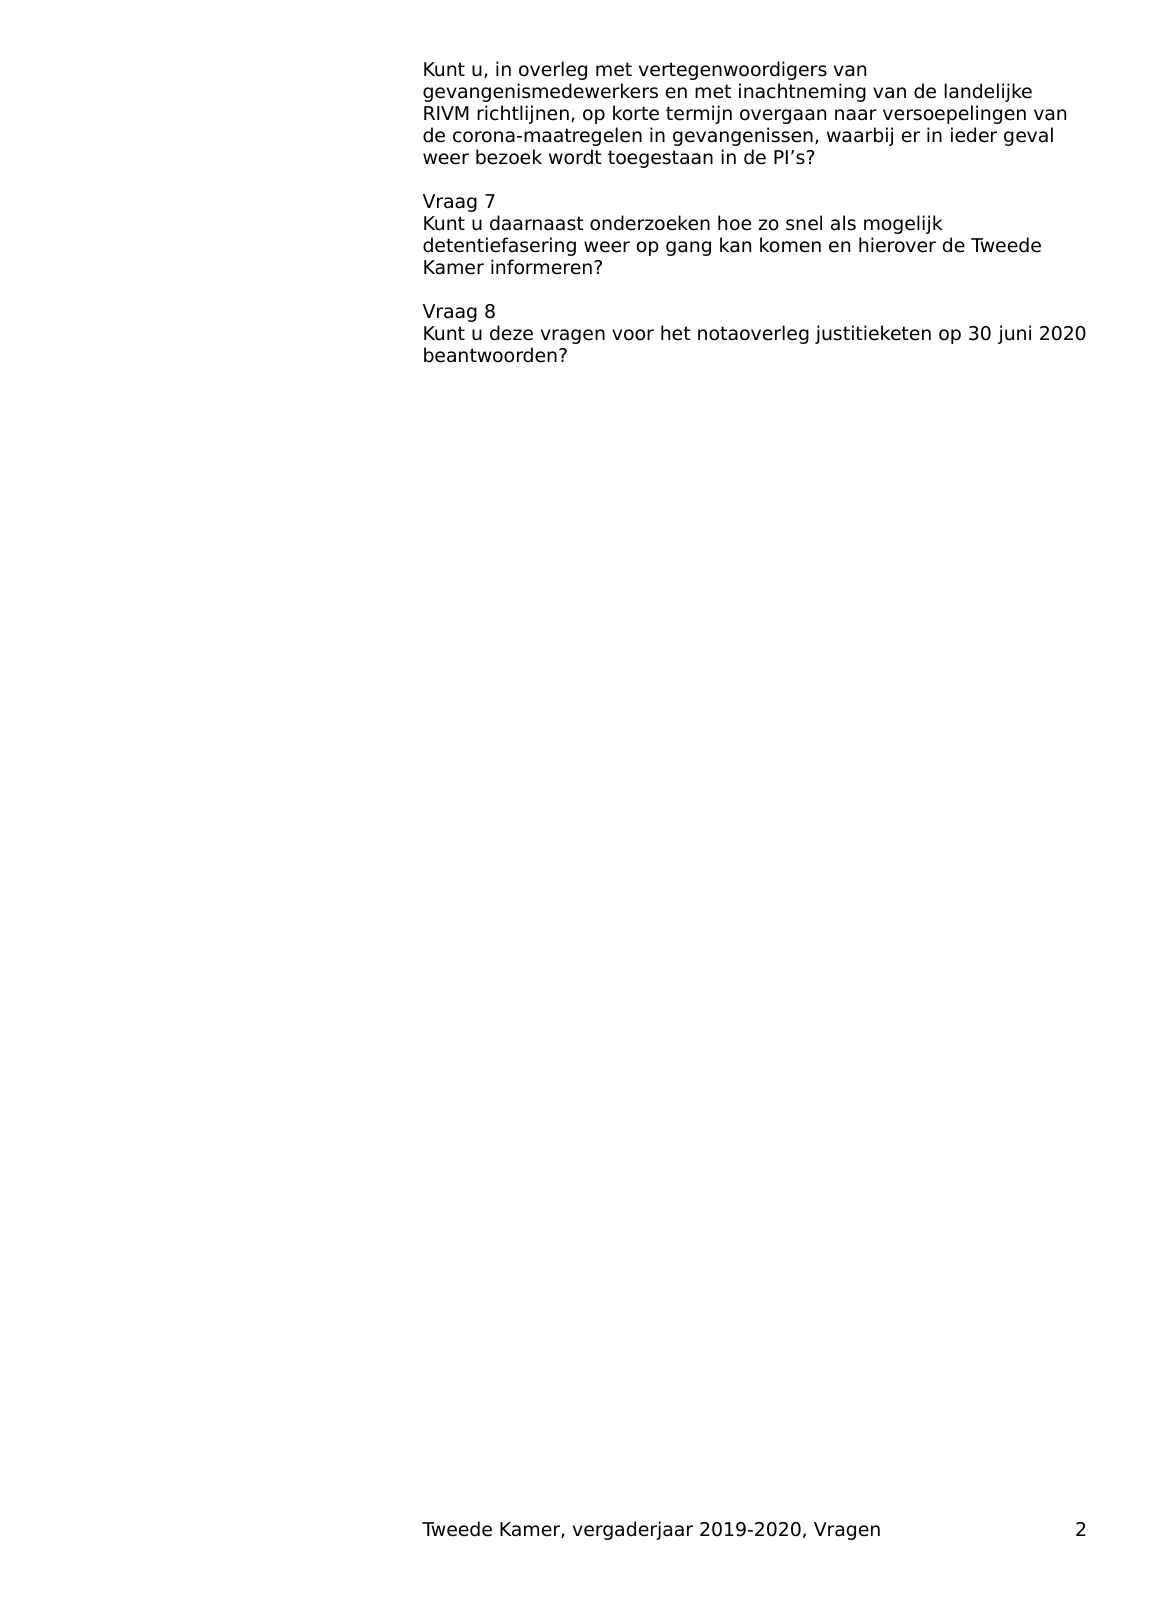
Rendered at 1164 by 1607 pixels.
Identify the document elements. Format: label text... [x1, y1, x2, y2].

text Vraag 7 [422, 191, 1087, 213]
text Kunt u, in overleg met vertegenwoordigers van gevangenismedewerkers en met inachtneming van de landelijke RIVM richtlijnen, op korte termijn overgaan naar versoepelingen van de corona-maatregelen in gevangenissen, waarbij er in ieder geval weer bezoek wordt toegestaan in de PI’s? [422, 59, 1087, 169]
text Kunt u daarnaast onderzoeken hoe zo snel als mogelijk detentiefasering weer op gang kan komen en hierover de Tweede Kamer informeren? [422, 213, 1087, 279]
text Vraag 8 [422, 301, 1087, 323]
text Kunt u deze vragen voor het notaoverleg justitieketen op 30 juni 2020 beantwoorden? [422, 323, 1087, 367]
